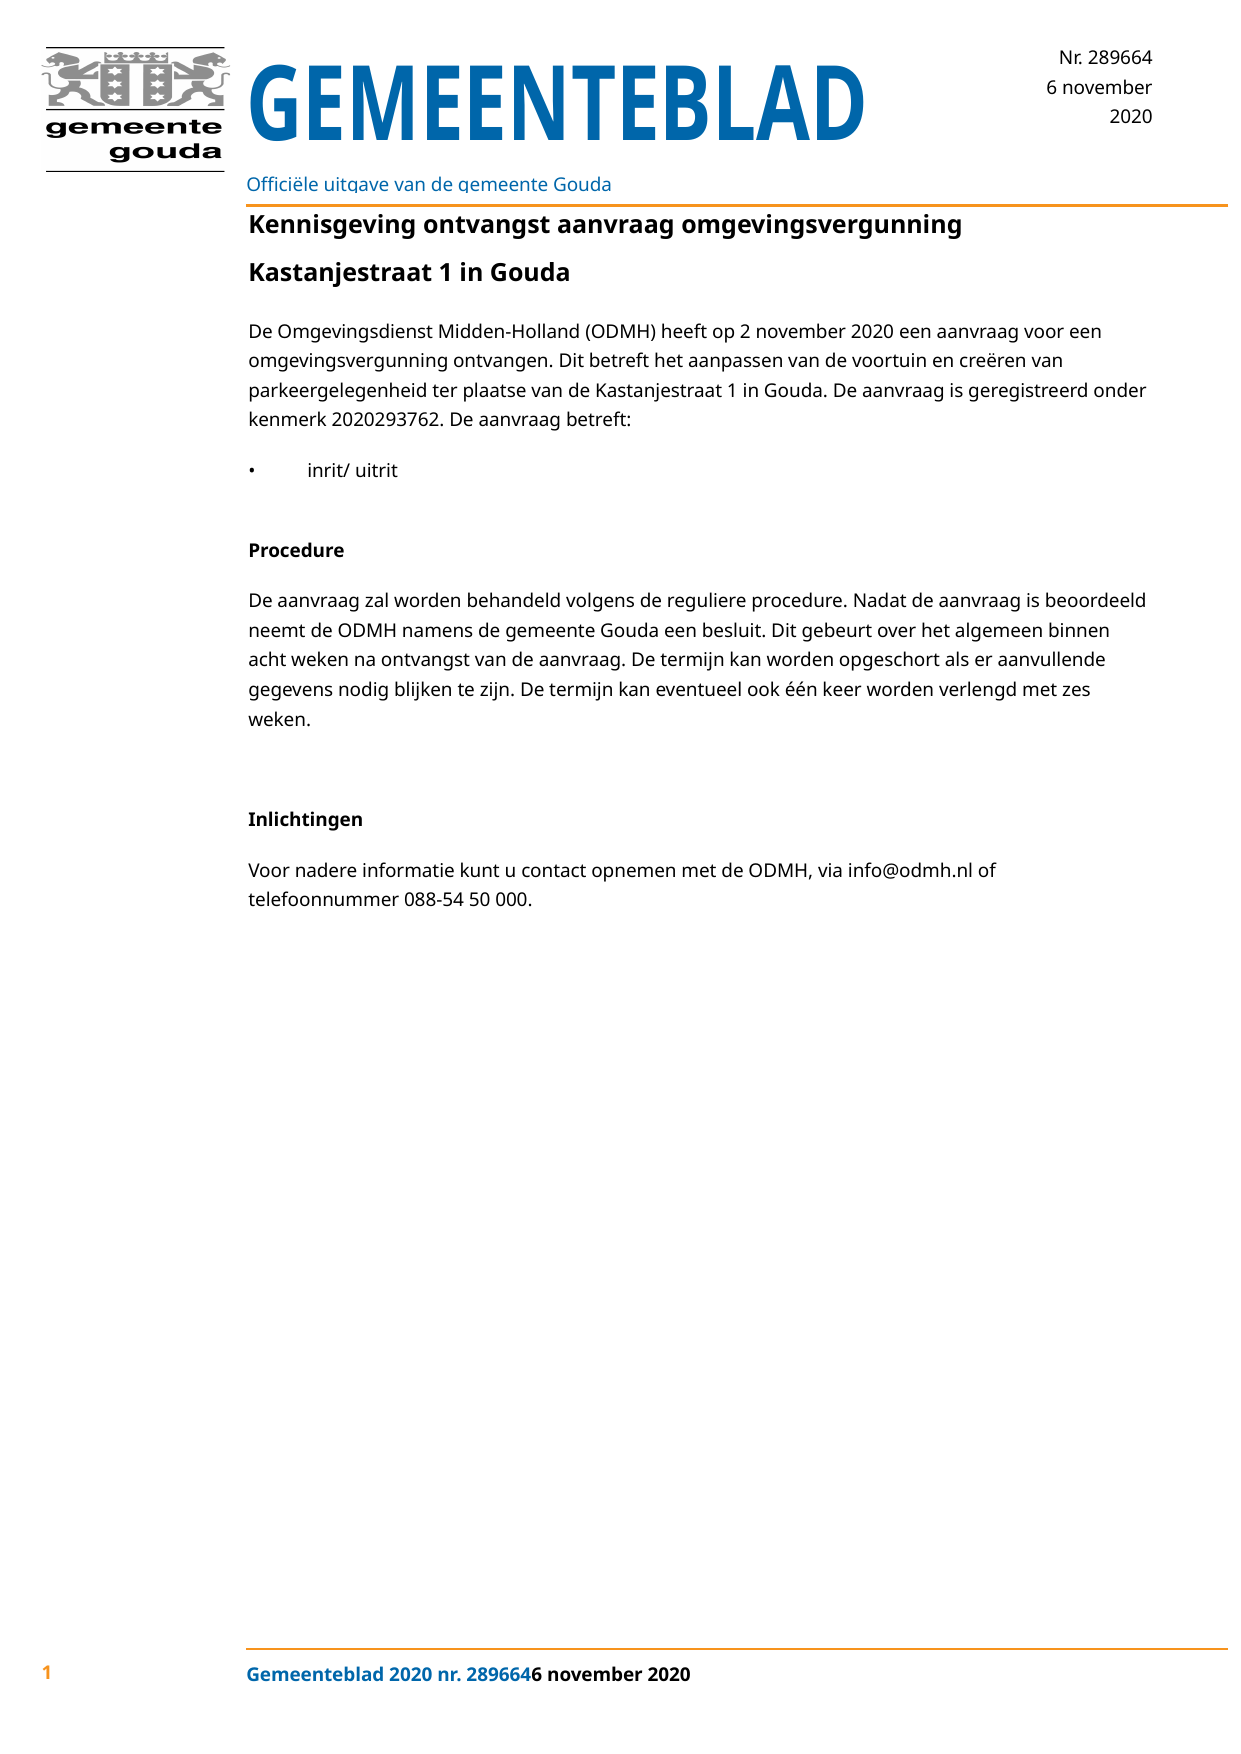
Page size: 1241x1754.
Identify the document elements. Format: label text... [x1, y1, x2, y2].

text De aanvraag zal worden behandeld volgens de reguliere procedure. Nadat de aanvraag is beoordeeld neemt de ODMH namens de gemeente Gouda een besluit. Dit gebeurt over het algemeen binnen acht weken na ontvangst van de aanvraag. De termijn kan worden opgeschort als er aanvullende gegevens nodig blijken te zijn. De termijn kan eventueel ook één keer worden verlengd met zes weken. [248, 587, 1152, 732]
picture [41, 47, 231, 172]
text Kennisgeving ontvangst aanvraag omgevingsvergunning Kastanjestraat 1 in Gouda [248, 207, 1152, 288]
text Voor nadere informatie kunt u contact opnemen met de ODMH, via info@odmh.nl of telefoonnummer 088-54 50 000. [248, 857, 1152, 912]
text Inlichtingen [248, 807, 1152, 832]
list inrit/ uitrit [248, 457, 1152, 483]
text Procedure [248, 537, 1152, 563]
text De Omgevingsdienst Midden-Holland (ODMH) heeft op 2 november 2020 een aanvraag voor een omgevingsvergunning ontvangen. Dit betreft het aanpassen van de voortuin en creëren van parkeergelegenheid ter plaatse van de Kastanjestraat 1 in Gouda. De aanvraag is geregistreerd onder kenmerk 2020293762. De aanvraag betreft: [248, 318, 1152, 432]
